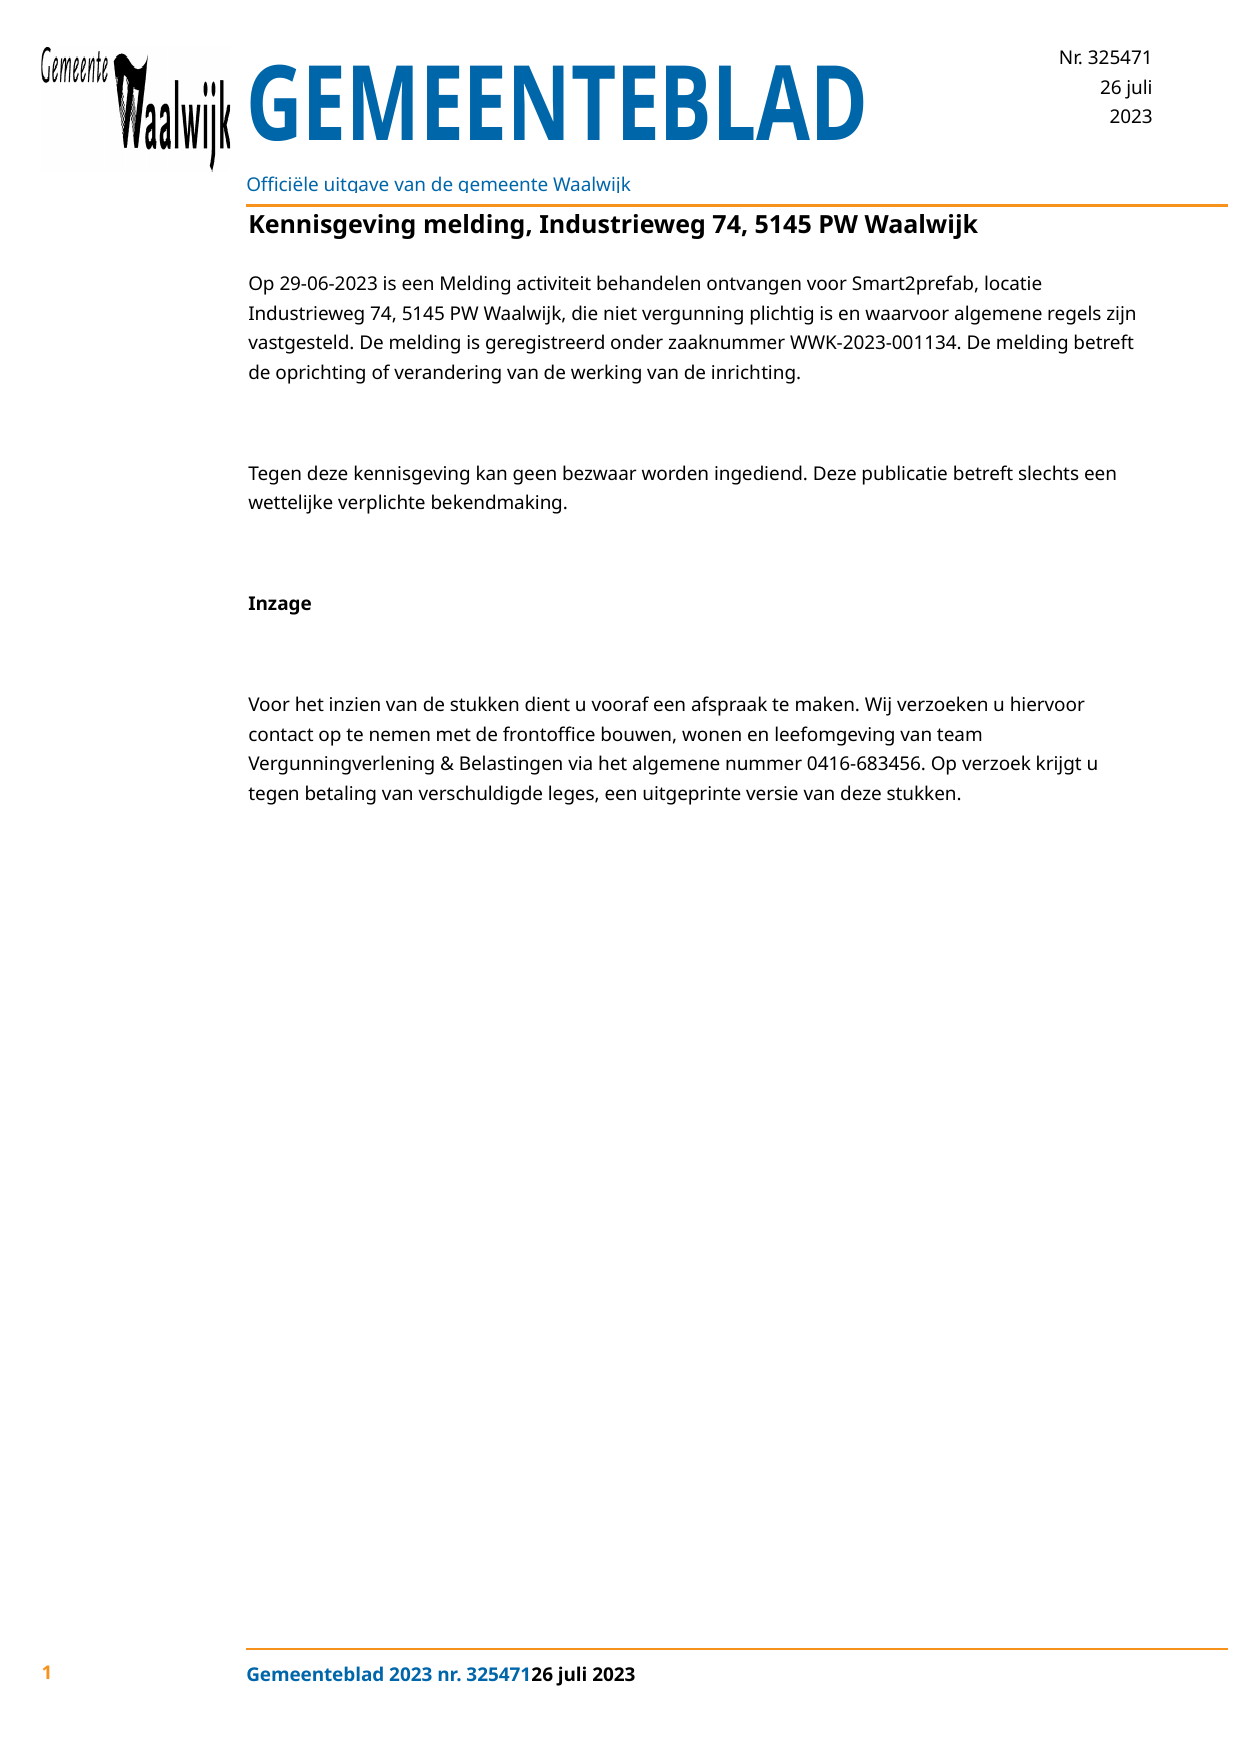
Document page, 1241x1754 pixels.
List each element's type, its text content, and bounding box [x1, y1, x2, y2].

text Inzage [248, 590, 1152, 616]
picture [41, 47, 231, 172]
text Kennisgeving melding, Industrieweg 74, 5145 PW Waalwijk [248, 207, 1152, 241]
text Tegen deze kennisgeving kan geen bezwaar worden ingediend. Deze publicatie betreft slechts een wettelijke verplichte bekendmaking. [248, 460, 1152, 515]
text Op 29-06-2023 is een Melding activiteit behandelen ontvangen voor Smart2prefab, locatie Industrieweg 74, 5145 PW Waalwijk, die niet vergunning plichtig is en waarvoor algemene regels zijn vastgesteld. De melding is geregistreerd onder zaaknummer WWK-2023-001134. De melding betreft de oprichting of verandering van de werking van de inrich­ting. [248, 270, 1152, 385]
text Voor het inzien van de stukken dient u vooraf een afspraak te maken. Wij verzoeken u hiervoor contact op te nemen met de frontoffice bouwen, wonen en leefomgeving van team Vergunningverlening & Belastingen via het algemene nummer 0416-683456. Op verzoek krijgt u tegen betaling van verschuldigde leges, een uitgeprinte versie van deze stukken. [248, 691, 1152, 806]
